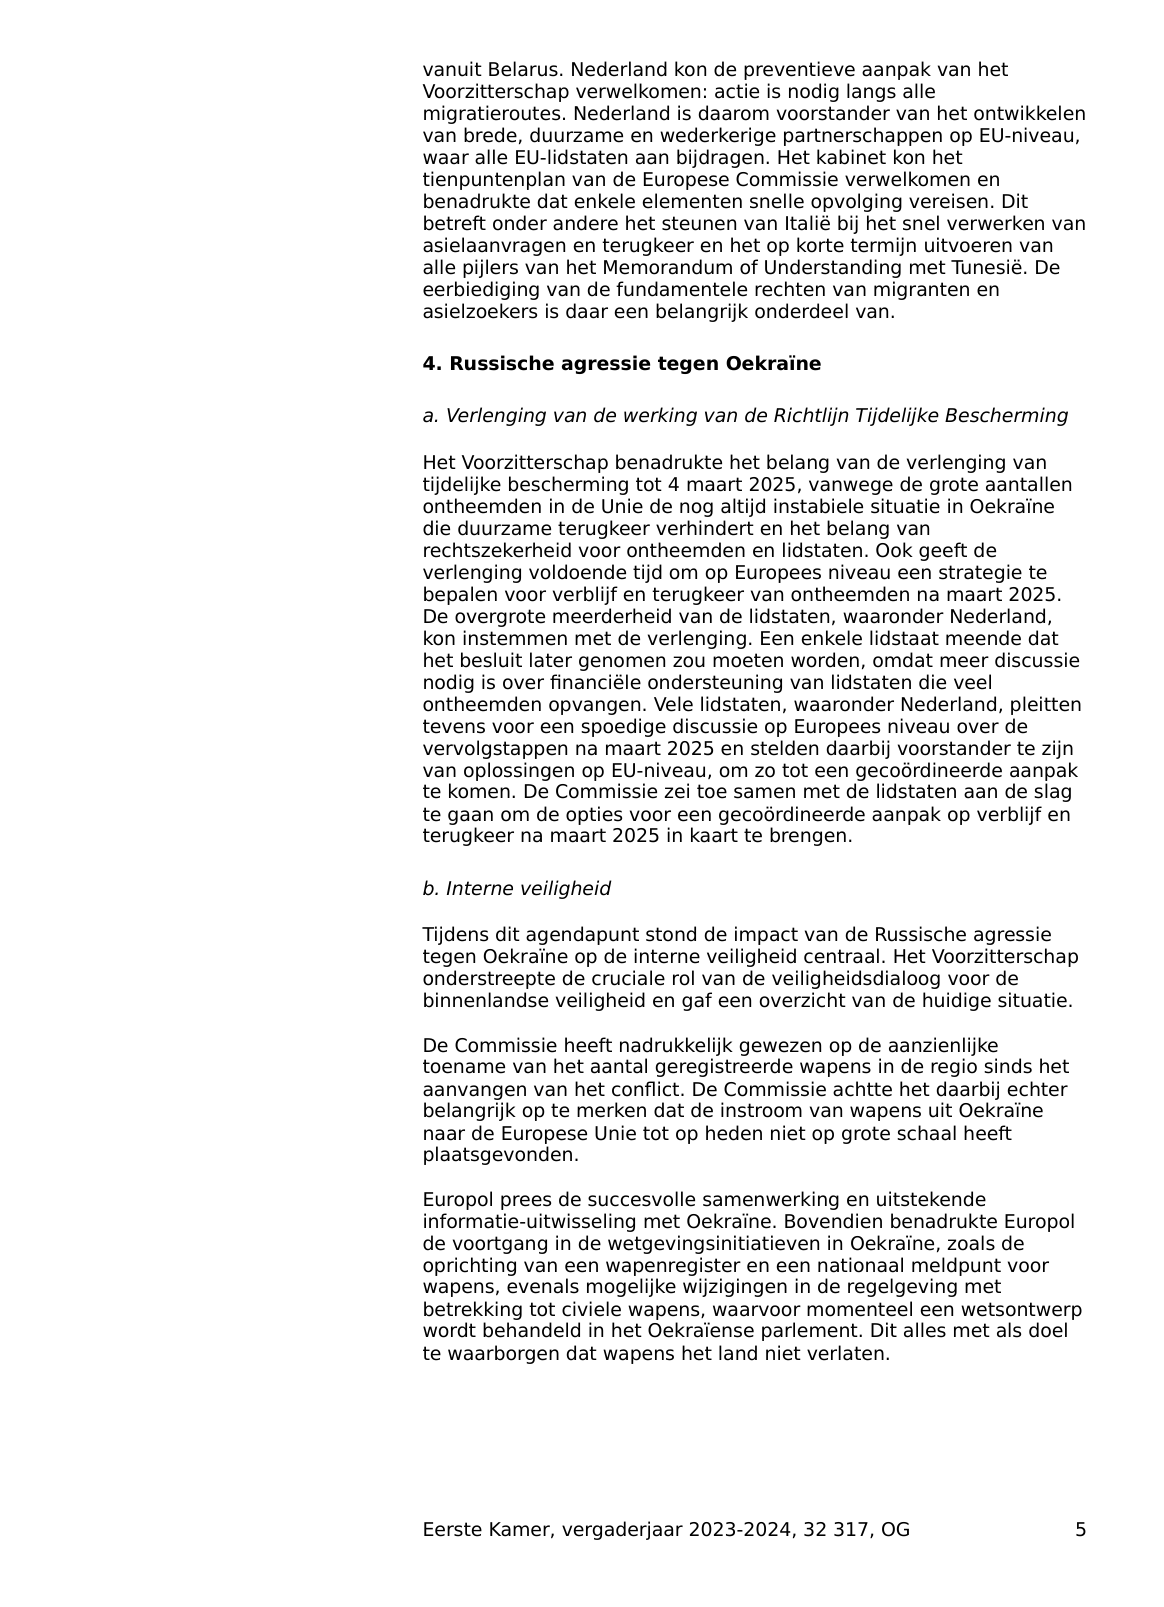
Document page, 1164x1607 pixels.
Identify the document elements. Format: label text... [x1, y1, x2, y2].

text De Commissie heeft nadrukkelijk gewezen op de aanzienlijke toename van het aantal geregistreerde wapens in de regio sinds het aanvangen van het conflict. De Commissie achtte het daarbij echter belangrijk op te merken dat de instroom van wapens uit Oekraïne naar de Europese Unie tot op heden niet op grote schaal heeft plaatsgevonden. [422, 1034, 1087, 1166]
text vanuit Belarus. Nederland kon de preventieve aanpak van het Voorzitterschap verwelkomen: actie is nodig langs alle migratieroutes. Nederland is daarom voorstander van het ontwikkelen van brede, duurzame en wederkerige partnerschappen op EU-niveau, waar alle EU-lidstaten aan bijdragen. Het kabinet kon het tienpuntenplan van de Europese Commissie verwelkomen en benadrukte dat enkele elementen snelle opvolging vereisen. Dit betreft onder andere het steunen van Italië bij het snel verwerken van asielaanvragen en terugkeer en het op korte termijn uitvoeren van alle pijlers van het Memorandum of Understanding met Tunesië. De eerbiediging van de fundamentele rechten van migranten en asielzoekers is daar een belangrijk onderdeel van. [422, 59, 1087, 323]
subtitle b. Interne veiligheid [422, 877, 1087, 899]
text Tijdens dit agendapunt stond de impact van de Russische agressie tegen Oekraïne op de interne veiligheid centraal. Het Voorzitterschap onderstreepte de cruciale rol van de veiligheidsdialoog voor de binnenlandse veiligheid en gaf een overzicht van de huidige situatie. [422, 924, 1087, 1012]
text Europol prees de succesvolle samenwerking en uitstekende informatie-uitwisseling met Oekraïne. Bovendien benadrukte Europol de voortgang in de wetgevingsinitiatieven in Oekraïne, zoals de oprichting van een wapenregister en een nationaal meldpunt voor wapens, evenals mogelijke wijzigingen in de regelgeving met betrekking tot civiele wapens, waarvoor momenteel een wetsontwerp wordt behandeld in het Oekraïense parlement. Dit alles met als doel te waarborgen dat wapens het land niet verlaten. [422, 1188, 1087, 1364]
subtitle a. Verlenging van de werking van de Richtlijn Tijdelijke Bescherming [422, 405, 1087, 427]
text Het Voorzitterschap benadrukte het belang van de verlenging van tijdelijke bescherming tot 4 maart 2025, vanwege de grote aantallen ontheemden in de Unie de nog altijd instabiele situatie in Oekraïne die duurzame terugkeer verhindert en het belang van rechtszekerheid voor ontheemden en lidstaten. Ook geeft de verlenging voldoende tijd om op Europees niveau een strategie te bepalen voor verblijf en terugkeer van ontheemden na maart 2025. De overgrote meerderheid van de lidstaten, waaronder Nederland, kon instemmen met de verlenging. Een enkele lidstaat meende dat het besluit later genomen zou moeten worden, omdat meer discussie nodig is over financiële ondersteuning van lidstaten die veel ontheemden opvangen. Vele lidstaten, waaronder Nederland, pleitten tevens voor een spoedige discussie op Europees niveau over de vervolgstappen na maart 2025 en stelden daarbij voorstander te zijn van oplossingen op EU-niveau, om zo tot een gecoördineerde aanpak te komen. De Commissie zei toe samen met de lidstaten aan de slag te gaan om de opties voor een gecoördineerde aanpak op verblijf en terugkeer na maart 2025 in kaart te brengen. [422, 452, 1087, 847]
subtitle 4. Russische agressie tegen Oekraïne [422, 353, 1087, 375]
